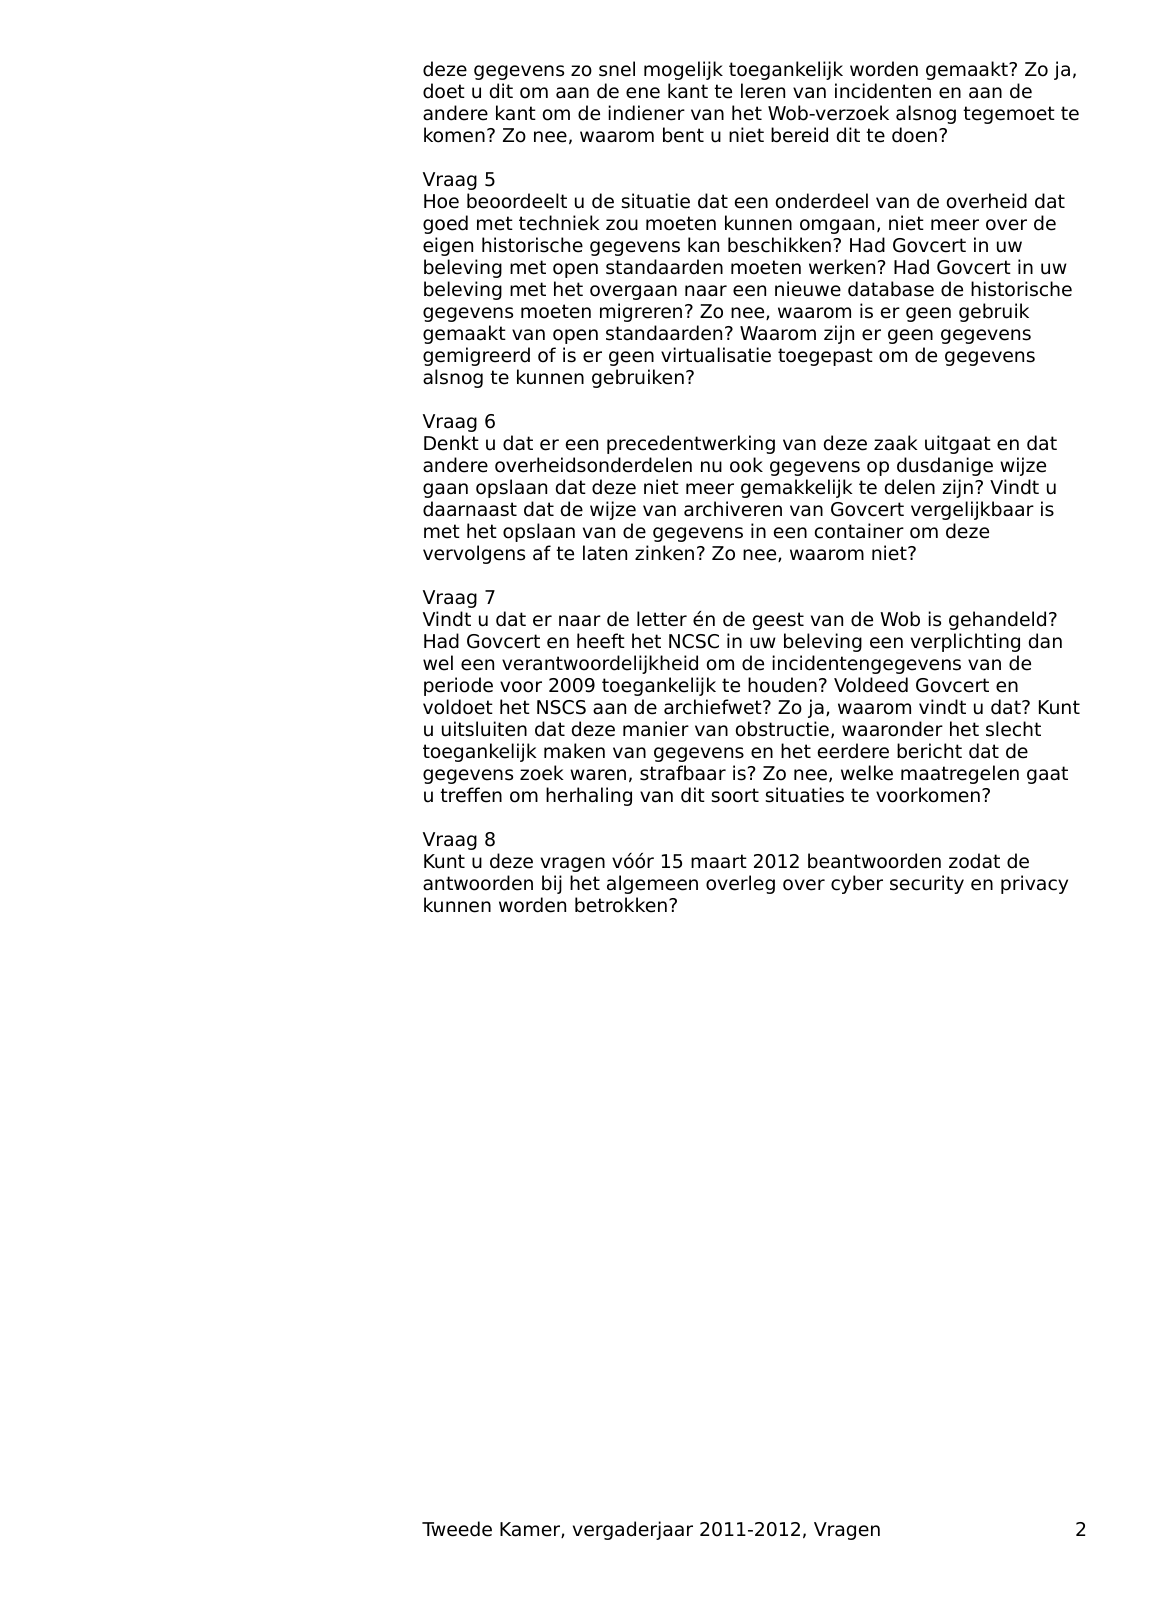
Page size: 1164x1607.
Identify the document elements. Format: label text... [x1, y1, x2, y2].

text Hoe beoordeelt u de situatie dat een onderdeel van de overheid dat goed met techniek zou moeten kunnen omgaan, niet meer over de eigen historische gegevens kan beschikken? Had Govcert in uw beleving met open standaarden moeten werken? Had Govcert in uw beleving met het overgaan naar een nieuwe database de historische gegevens moeten migreren? Zo nee, waarom is er geen gebruik gemaakt van open standaarden? Waarom zijn er geen gegevens gemigreerd of is er geen virtualisatie toegepast om de gegevens alsnog te kunnen gebruiken? [422, 191, 1087, 389]
text Vraag 8 [422, 829, 1087, 851]
text Vraag 5 [422, 169, 1087, 191]
text Vraag 6 [422, 411, 1087, 433]
text Kunt u deze vragen vóór 15 maart 2012 beantwoorden zodat de antwoorden bij het algemeen overleg over cyber security en privacy kunnen worden betrokken? [422, 851, 1087, 917]
text deze gegevens zo snel mogelijk toegankelijk worden gemaakt? Zo ja, doet u dit om aan de ene kant te leren van incidenten en aan de andere kant om de indiener van het Wob-verzoek alsnog tegemoet te komen? Zo nee, waarom bent u niet bereid dit te doen? [422, 59, 1087, 147]
text Vindt u dat er naar de letter én de geest van de Wob is gehandeld? Had Govcert en heeft het NCSC in uw beleving een verplichting dan wel een verantwoordelijkheid om de incidentengegevens van de periode voor 2009 toegankelijk te houden? Voldeed Govcert en voldoet het NSCS aan de archiefwet? Zo ja, waarom vindt u dat? Kunt u uitsluiten dat deze manier van obstructie, waaronder het slecht toegankelijk maken van gegevens en het eerdere bericht dat de gegevens zoek waren, strafbaar is? Zo nee, welke maatregelen gaat u treffen om herhaling van dit soort situaties te voorkomen? [422, 609, 1087, 807]
text Vraag 7 [422, 587, 1087, 609]
text Denkt u dat er een precedentwerking van deze zaak uitgaat en dat andere overheidsonderdelen nu ook gegevens op dusdanige wijze gaan opslaan dat deze niet meer gemakkelijk te delen zijn? Vindt u daarnaast dat de wijze van archiveren van Govcert vergelijkbaar is met het opslaan van de gegevens in een container om deze vervolgens af te laten zinken? Zo nee, waarom niet? [422, 433, 1087, 565]
